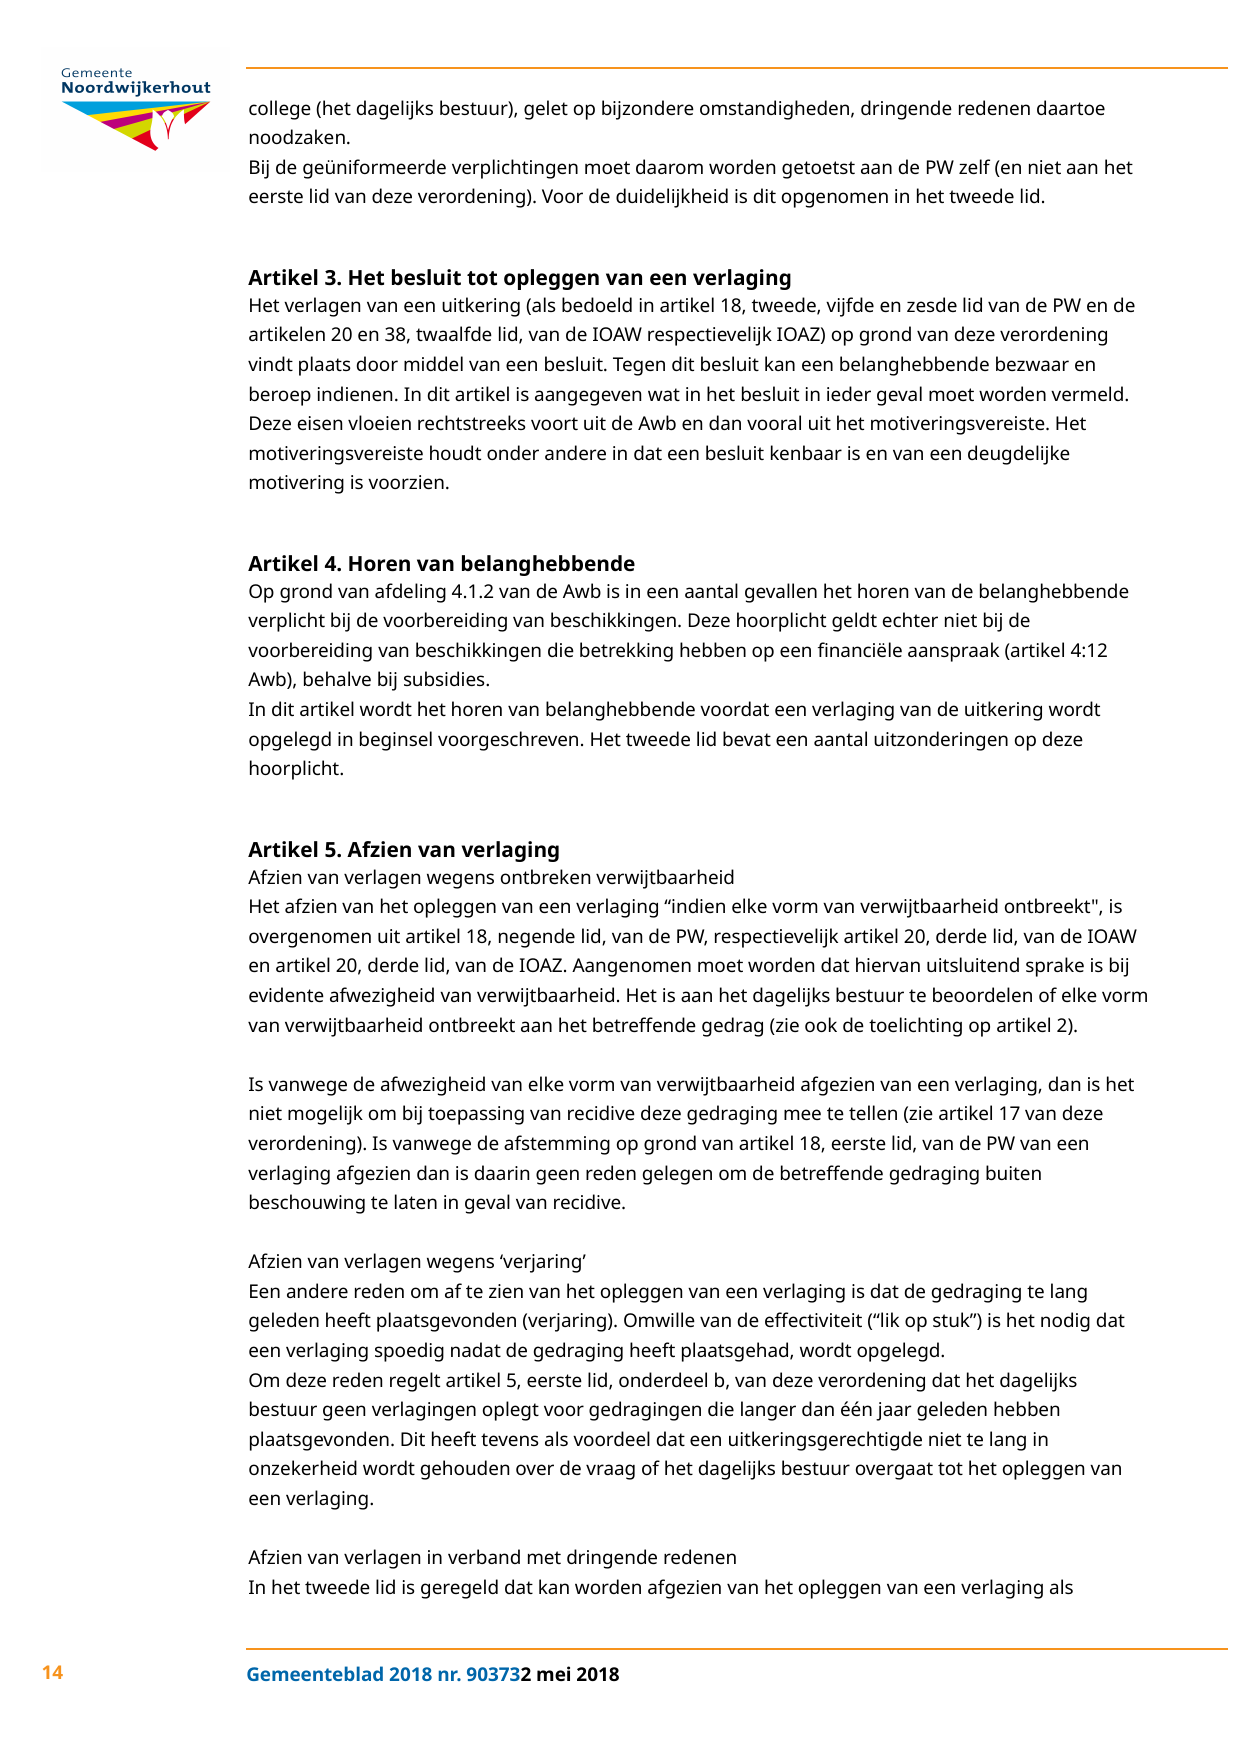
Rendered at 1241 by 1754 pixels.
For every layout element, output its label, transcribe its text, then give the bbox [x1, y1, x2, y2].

text In het tweede lid is geregeld dat kan worden afgezien van het opleggen van een verlaging als [248, 1574, 1152, 1599]
text Afzien van verlagen in verband met dringende redenen [248, 1544, 1152, 1570]
text Op grond van afdeling 4.1.2 van de Awb is in een aantal gevallen het horen van de belanghebbende verplicht bij de voorbereiding van beschikkingen. Deze hoorplicht geldt echter niet bij de voorbereiding van beschikkingen die betrekking hebben op een financiële aanspraak (artikel 4:12 Awb), behalve bij subsidies. [248, 578, 1152, 692]
text college (het dagelijks bestuur), gelet op bijzondere omstandigheden, dringende redenen daartoe noodzaken. [248, 95, 1152, 150]
text Het verlagen van een uitkering (als bedoeld in artikel 18, tweede, vijfde en zesde lid van de PW en de artikelen 20 en 38, twaalfde lid, van de IOAW respectievelijk IOAZ) op grond van deze verordening vindt plaats door middel van een besluit. Tegen dit besluit kan een belanghebbende bezwaar en beroep indienen. In dit artikel is aangegeven wat in het besluit in ieder geval moet worden vermeld. Deze eisen vloeien rechtstreeks voort uit de Awb en dan vooral uit het motiveringsvereiste. Het motiveringsvereiste houdt onder andere in dat een besluit kenbaar is en van een deugdelijke motivering is voorzien. [248, 292, 1152, 495]
text Artikel 4. Horen van belanghebbende [248, 549, 1152, 578]
text Artikel 3. Het besluit tot opleggen van een verlaging [248, 263, 1152, 292]
text In dit artikel wordt het horen van belanghebbende voordat een verlaging van de uitkering wordt opgelegd in beginsel voorgeschreven. Het tweede lid bevat een aantal uitzonderingen op deze hoorplicht. [248, 696, 1152, 781]
text Bij de geüniformeerde verplichtingen moet daarom worden getoetst aan de PW zelf (en niet aan het eerste lid van deze verordening). Voor de duidelijkheid is dit opgenomen in het tweede lid. [248, 154, 1152, 209]
text Artikel 5. Afzien van verlaging [248, 835, 1152, 864]
text Afzien van verlagen wegens ontbreken verwijtbaarheid [248, 864, 1152, 889]
text Afzien van verlagen wegens ‘verjaring’ [248, 1248, 1152, 1274]
text Het afzien van het opleggen van een verlaging “indien elke vorm van verwijtbaarheid ontbreekt", is overgenomen uit artikel 18, negende lid, van de PW, respectievelijk artikel 20, derde lid, van de IOAW en artikel 20, derde lid, van de IOAZ. Aangenomen moet worden dat hiervan uitsluitend sprake is bij evidente afwezigheid van verwijtbaarheid. Het is aan het dagelijks bestuur te beoordelen of elke vorm van verwijtbaarheid ontbreekt aan het betreffende gedrag (zie ook de toelichting op artikel 2). [248, 893, 1152, 1037]
text Is vanwege de afwezigheid van elke vorm van verwijtbaarheid afgezien van een verlaging, dan is het niet mogelijk om bij toepassing van recidive deze gedraging mee te tellen (zie artikel 17 van deze verordening). Is vanwege de afstemming op grond van artikel 18, eerste lid, van de PW van een verlaging afgezien dan is daarin geen reden gelegen om de betreffende gedraging buiten beschouwing te laten in geval van recidive. [248, 1071, 1152, 1215]
text Een andere reden om af te zien van het opleggen van een verlaging is dat de gedraging te lang geleden heeft plaatsgevonden (verjaring). Omwille van de effectiviteit (“lik op stuk”) is het nodig dat een verlaging spoedig nadat de gedraging heeft plaatsgehad, wordt opgelegd. [248, 1278, 1152, 1363]
text Om deze reden regelt artikel 5, eerste lid, onderdeel b, van deze verordening dat het dagelijks bestuur geen verlagingen oplegt voor gedragingen die langer dan één jaar geleden hebben plaatsgevonden. Dit heeft tevens als voordeel dat een uitkeringsgerechtigde niet te lang in onzekerheid wordt gehouden over de vraag of het dagelijks bestuur overgaat tot het opleggen van een verlaging. [248, 1367, 1152, 1511]
picture [41, 47, 231, 172]
